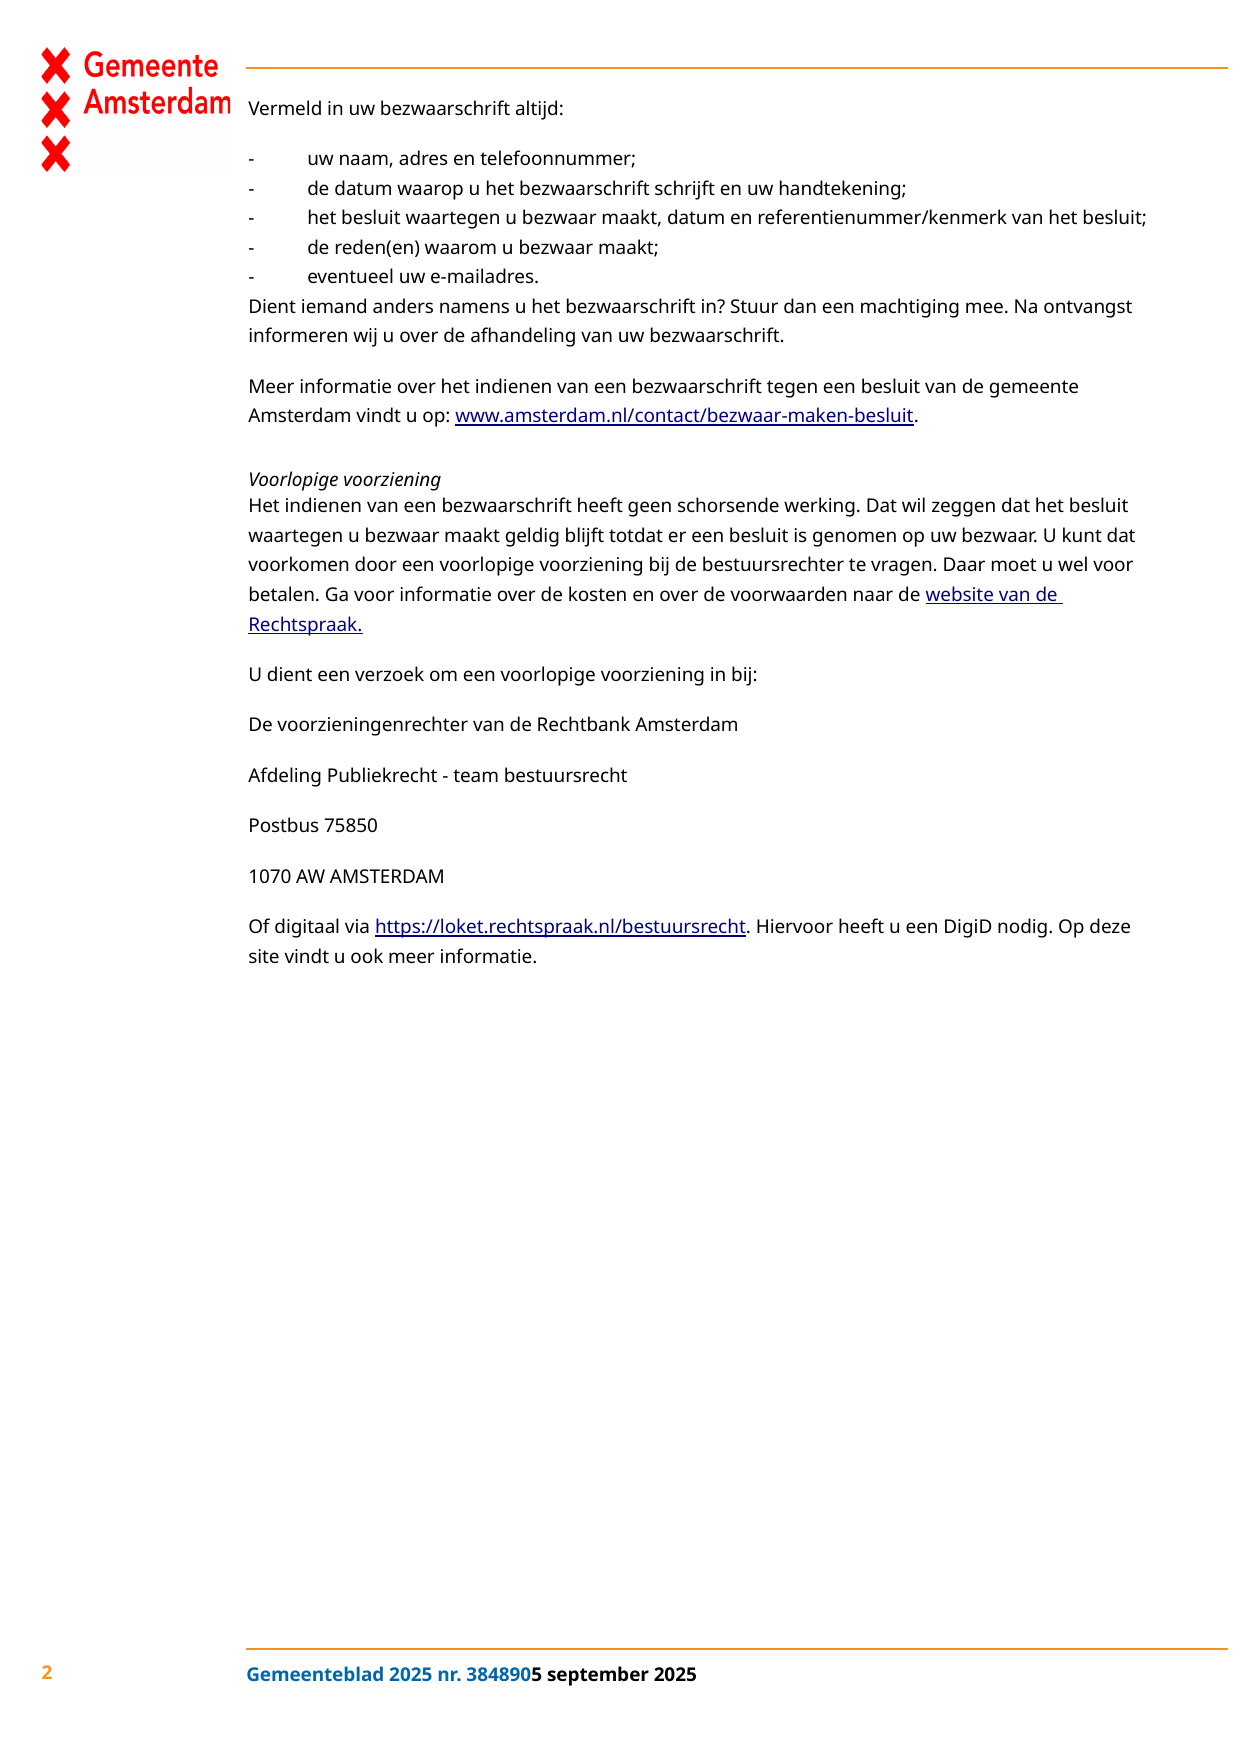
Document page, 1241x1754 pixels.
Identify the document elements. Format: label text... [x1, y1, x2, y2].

list uw naam, adres en telefoonnummer; [248, 145, 1152, 171]
text Afdeling Publiekrecht - team bestuursrecht [248, 762, 1152, 788]
text De voorzieningenrechter van de Rechtbank Amsterdam [248, 712, 1152, 737]
text Postbus 75850 [248, 812, 1152, 838]
text U dient een verzoek om een voorlopige voorziening in bij: [248, 661, 1152, 687]
list het besluit waartegen u bezwaar maakt, datum en referentienummer/kenmerk van het besluit; [248, 204, 1152, 230]
picture [41, 47, 231, 172]
text Dient iemand anders namens u het bezwaarschrift in? Stuur dan een machtiging mee. Na ontvangst informeren wij u over de afhandeling van uw bezwaarschrift. [248, 293, 1152, 348]
list de datum waarop u het bezwaarschrift schrijft en uw handtekening; [248, 175, 1152, 201]
list eventueel uw e-mailadres. [248, 263, 1152, 289]
text Meer informatie over het indienen van een bezwaarschrift tegen een besluit van de gemeente Amsterdam vindt u op: www.amsterdam.nl/contact/bezwaar-maken-besluit. [248, 373, 1152, 428]
text Of digitaal via https://loket.rechtspraak.nl/bestuursrecht. Hiervoor heeft u een DigiD nodig. Op deze site vindt u ook meer informatie. [248, 913, 1152, 968]
text 1070 AW AMSTERDAM [248, 863, 1152, 888]
text Het indienen van een bezwaarschrift heeft geen schorsende werking. Dat wil zeggen dat het besluit waartegen u bezwaar maakt geldig blijft totdat er een besluit is genomen op uw bezwaar. U kunt dat voorkomen door een voorlopige voorziening bij de bestuursrechter te vragen. Daar moet u wel voor betalen. Ga voor informatie over de kosten en over de voorwaarden naar de website van de Rechtspraak. [248, 492, 1152, 636]
list de reden(en) waarom u bezwaar maakt; [248, 234, 1152, 260]
text Voorlopige voorziening [248, 467, 1152, 492]
text Vermeld in uw bezwaarschrift altijd: [248, 95, 1152, 121]
